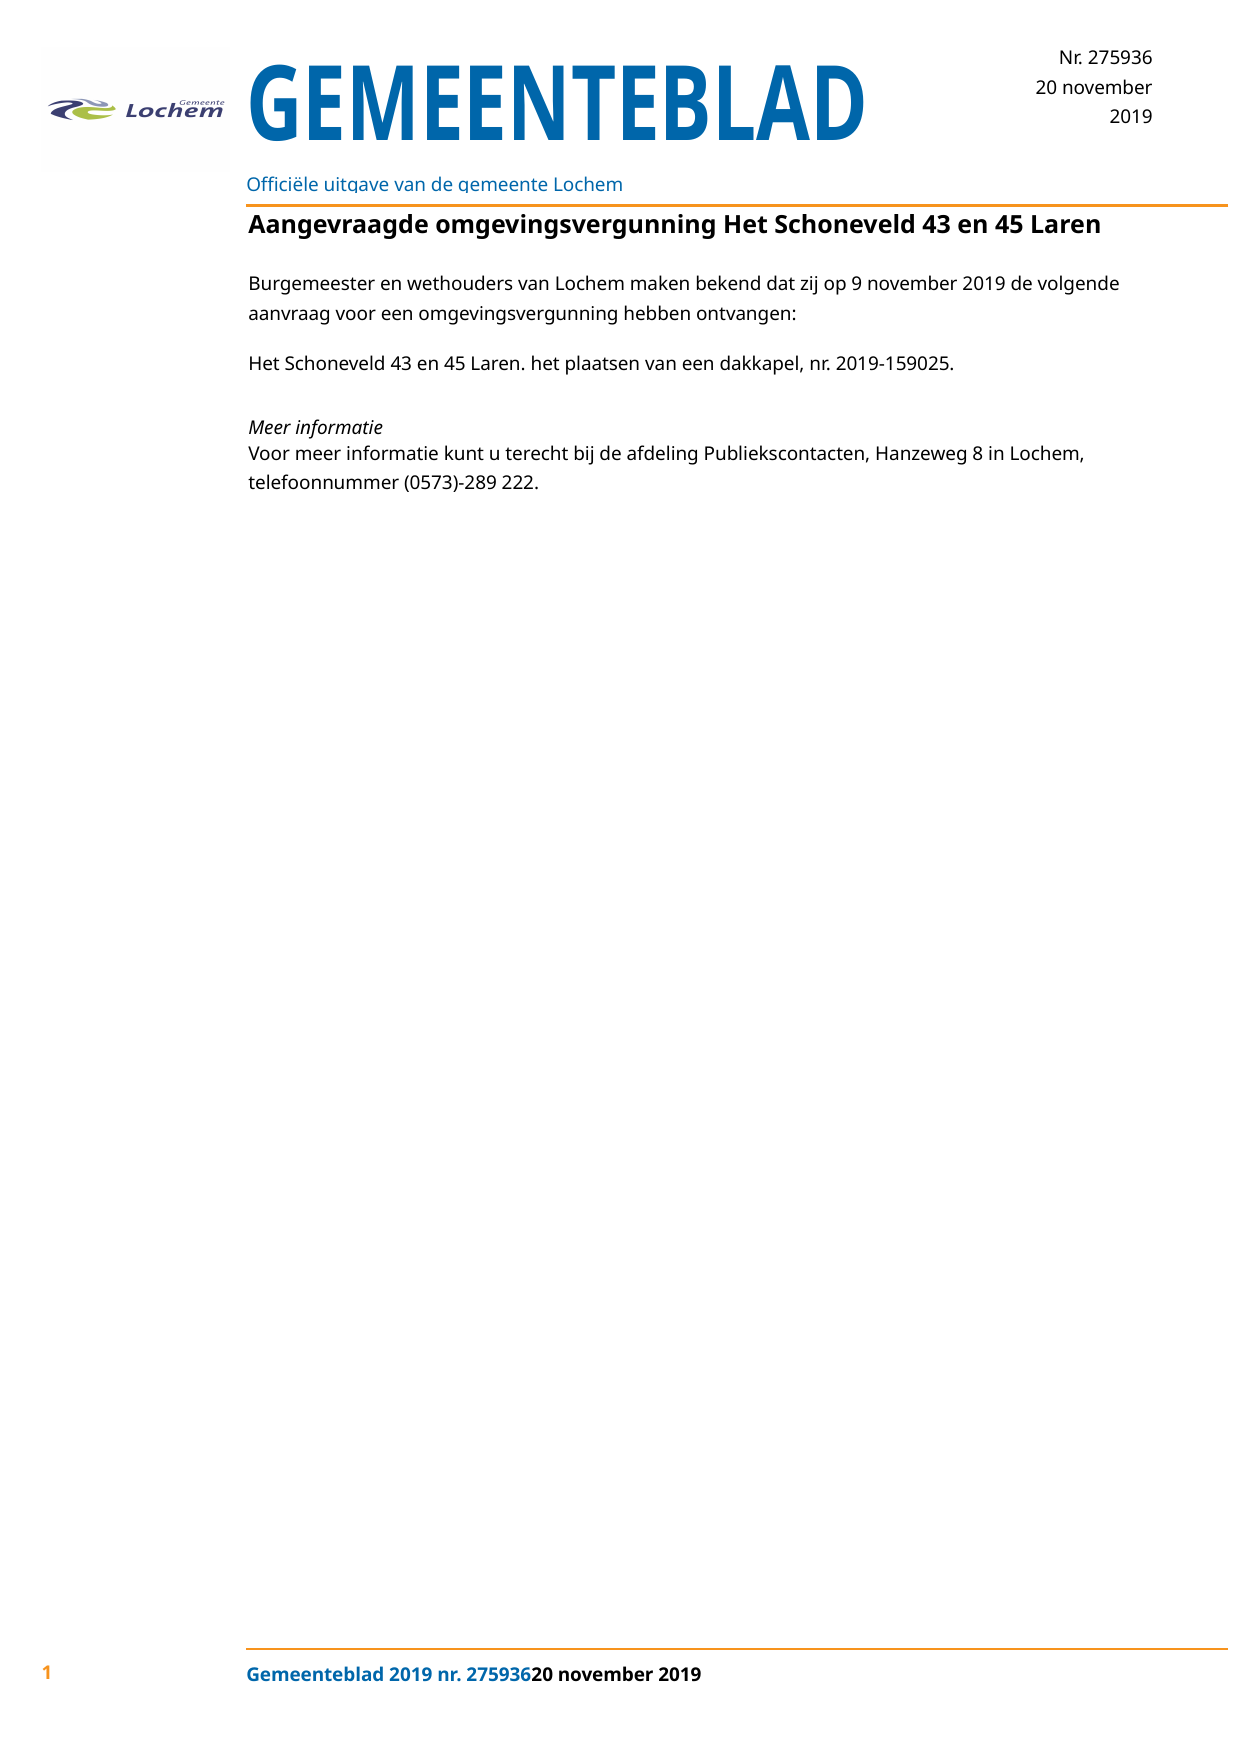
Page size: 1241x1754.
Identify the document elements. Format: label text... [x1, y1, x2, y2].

text Het Schoneveld 43 en 45 Laren. het plaatsen van een dakkapel, nr. 2019-159025. [248, 350, 1152, 376]
text Burgemeester en wethouders van Lochem maken bekend dat zij op 9 november 2019 de volgende aanvraag voor een omgevingsvergunning hebben ontvangen: [248, 270, 1152, 326]
text Voor meer informatie kunt u terecht bij de afdeling Publiekscontacten, Hanzeweg 8 in Lochem, telefoonnummer (0573)-289 222. [248, 440, 1152, 495]
picture [41, 47, 231, 172]
text Meer informatie [248, 414, 1152, 440]
text Aangevraagde omgevingsvergunning Het Schoneveld 43 en 45 Laren [248, 207, 1152, 241]
